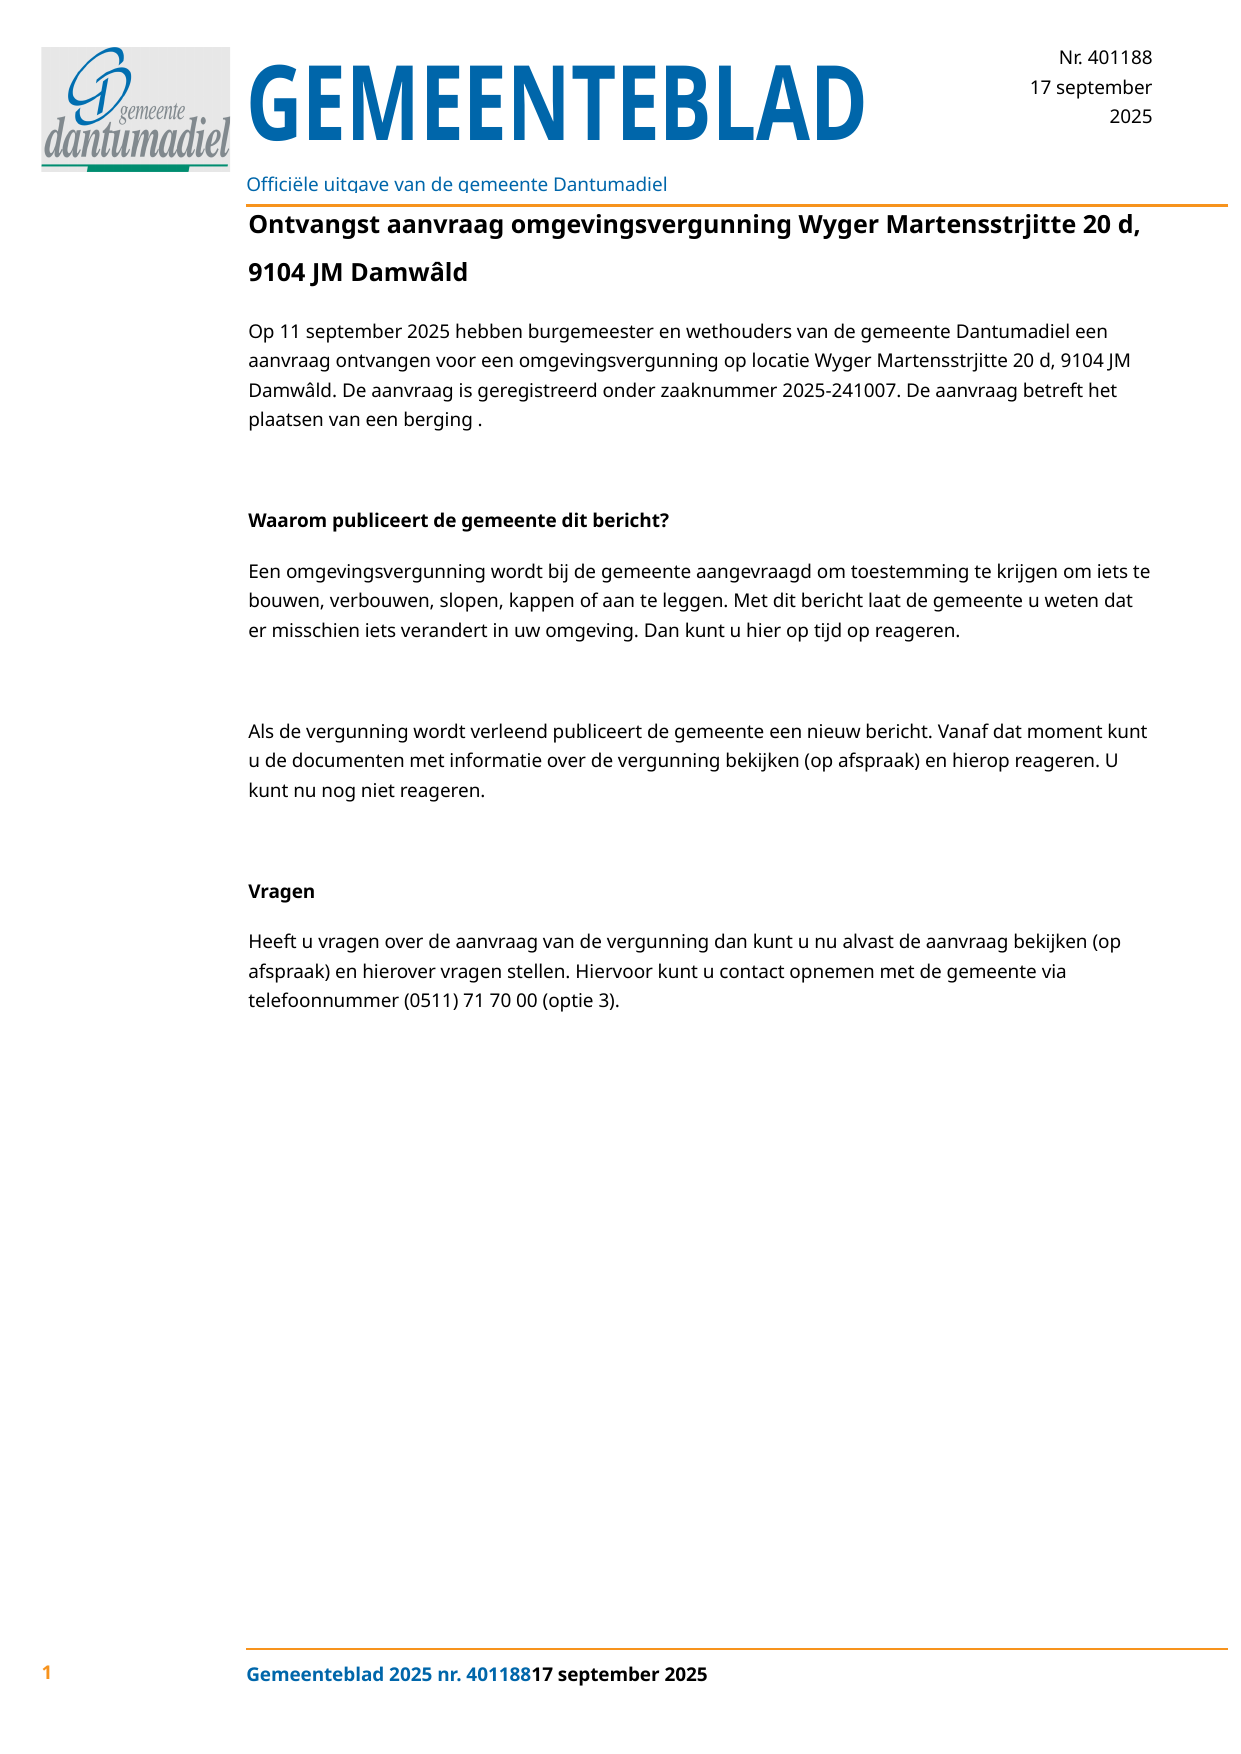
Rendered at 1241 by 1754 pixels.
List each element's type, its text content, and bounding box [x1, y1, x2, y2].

text Een omgevingsvergunning wordt bij de gemeente aangevraagd om toestemming te krijgen om iets te bouwen, verbouwen, slopen, kappen of aan te leggen. Met dit bericht laat de gemeente u weten dat er misschien iets verandert in uw omgeving. Dan kunt u hier op tijd op reageren. [248, 558, 1152, 643]
text Op 11 september 2025 hebben burgemeester en wethouders van de gemeente Dantumadiel een aanvraag ontvangen voor een omgevingsvergunning op locatie Wyger Martensstrjitte 20 d, 9104 JM Damwâld. De aanvraag is geregistreerd onder zaaknummer 2025-241007. De aanvraag betreft het plaatsen van een berging . [248, 318, 1152, 432]
text Heeft u vragen over de aanvraag van de vergunning dan kunt u nu alvast de aanvraag bekijken (op afspraak) en hierover vragen stellen. Hiervoor kunt u contact opnemen met de gemeente via telefoonnummer (0511) 71 70 00 (optie 3). [248, 928, 1152, 1013]
text Als de vergunning wordt verleend publiceert de gemeente een nieuw bericht. Vanaf dat moment kunt u de documenten met informatie over de vergunning bekijken (op afspraak) en hierop reageren. U kunt nu nog niet reageren. [248, 718, 1152, 803]
text Vragen [248, 878, 1152, 904]
text Ontvangst aanvraag omgevingsvergunning Wyger Martensstrjitte 20 d, 9104 JM Damwâld [248, 207, 1152, 288]
text Waarom publiceert de gemeente dit bericht? [248, 507, 1152, 533]
picture [41, 47, 231, 172]
